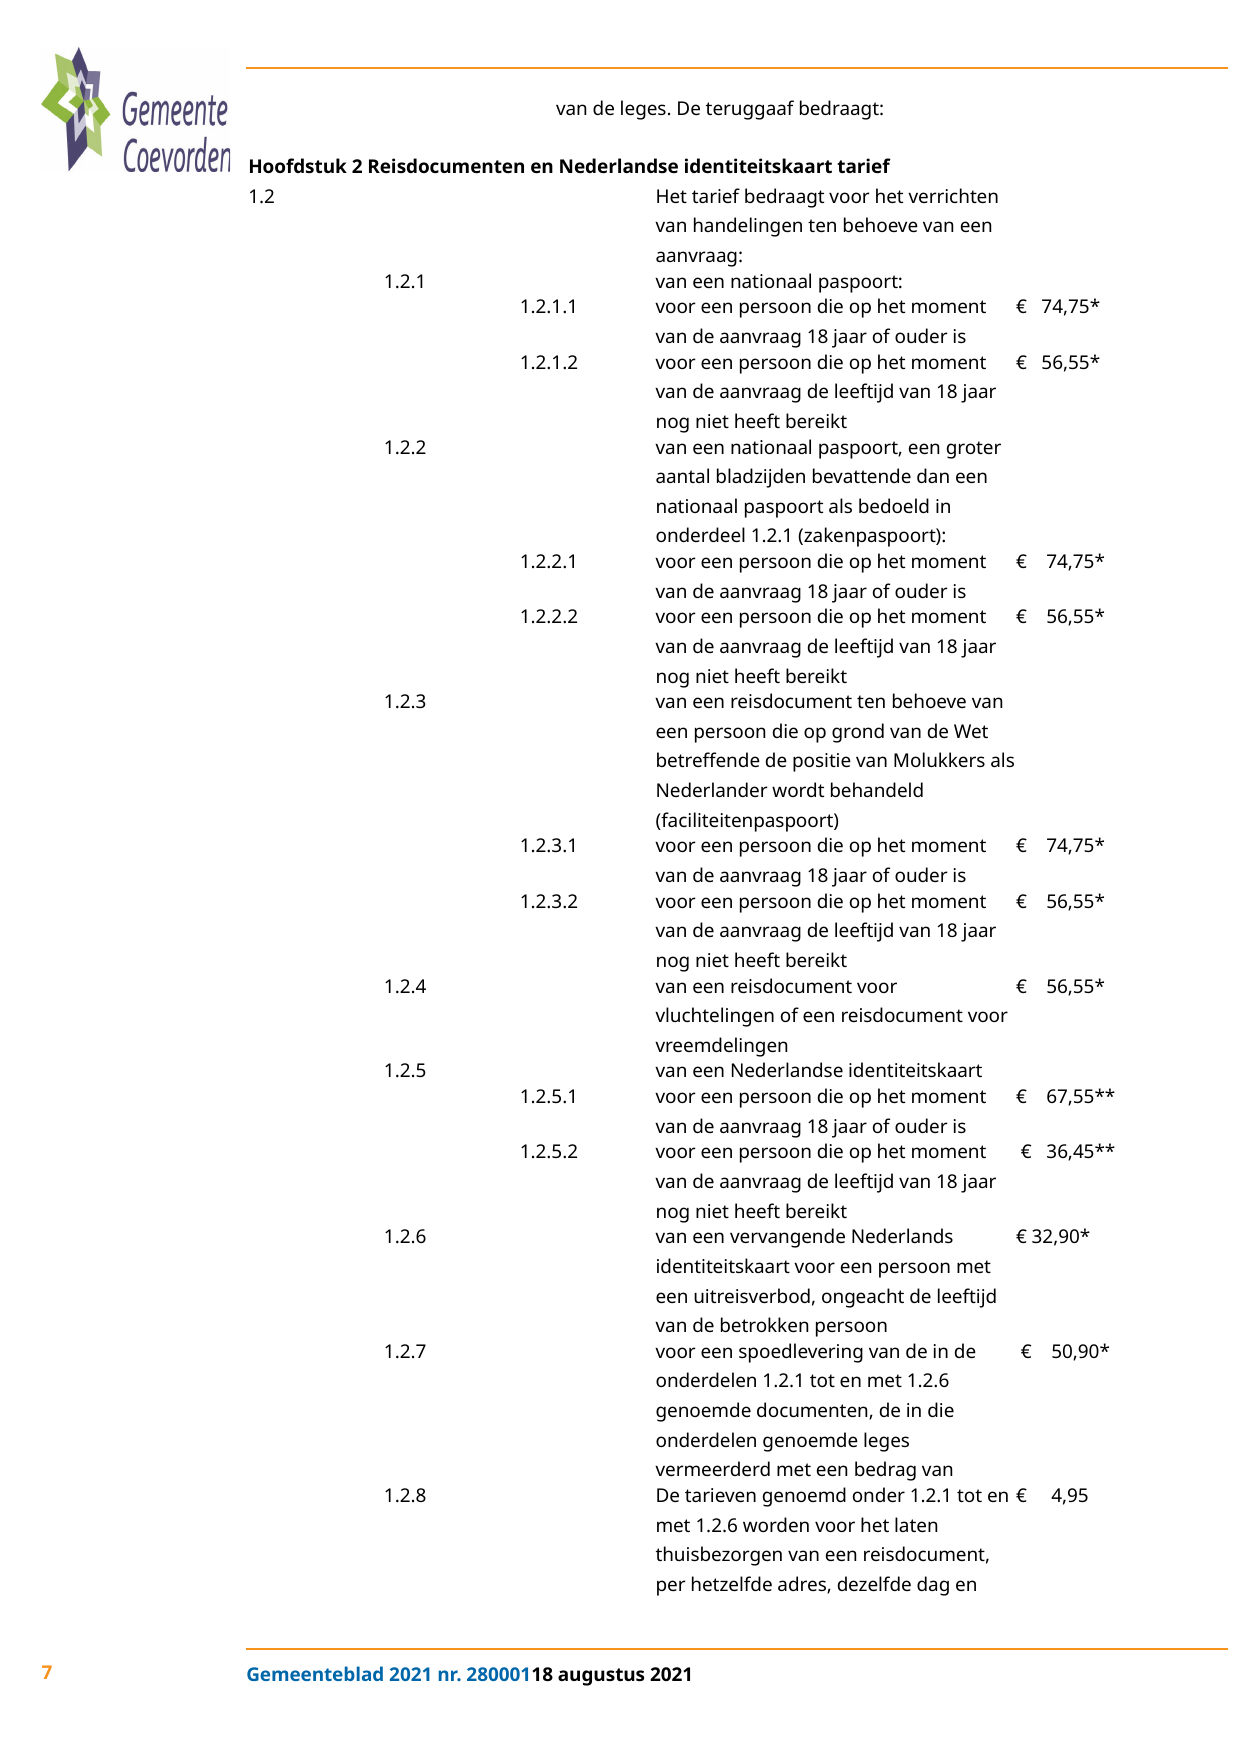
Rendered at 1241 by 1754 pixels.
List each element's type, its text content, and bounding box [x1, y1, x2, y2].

text Hoofdstuk 2 Reisdocumenten en Nederlandse identiteitskaart tarief [248, 153, 1152, 179]
table_cell [248, 973, 384, 1058]
table_header [384, 183, 519, 268]
table_cell van een reisdocument ten behoeve van een persoon die op grond van de Wet betreffende de positie van Molukkers als Nederlander wordt behandeld (faciliteitenpaspoort) [655, 689, 1016, 833]
table_cell 1.2.4 [384, 973, 519, 1058]
table_cell € 67,55** [1016, 1084, 1152, 1139]
table_cell € 56,55* [1016, 349, 1152, 434]
table_cell [384, 833, 519, 888]
table_cell voor een persoon die op het moment van de aanvraag de leeftijd van 18 jaar nog niet heeft bereikt [655, 1139, 1016, 1224]
table_cell [248, 268, 384, 294]
table_cell [248, 95, 402, 121]
table_cell [248, 548, 384, 604]
table_cell [1016, 434, 1152, 548]
table_cell voor een persoon die op het moment van de aanvraag de leeftijd van 18 jaar nog niet heeft bereikt [655, 888, 1016, 973]
table_cell [520, 1482, 655, 1597]
table_cell 1.2.2.1 [520, 548, 655, 604]
table_cell [248, 689, 384, 833]
table_cell € 4,95 [1016, 1482, 1152, 1597]
table_cell [248, 294, 384, 349]
table_cell € 56,55* [1016, 604, 1152, 688]
table_cell van een reisdocument voor vluchtelingen of een reisdocument voor vreemdelingen [655, 973, 1016, 1058]
table_cell [384, 604, 519, 688]
table_cell [1016, 268, 1152, 294]
table_cell € 36,45** [1016, 1139, 1152, 1224]
table_cell [384, 349, 519, 434]
table_cell [248, 1224, 384, 1338]
table_cell voor een persoon die op het moment van de aanvraag de leeftijd van 18 jaar nog niet heeft bereikt [655, 604, 1016, 688]
table_cell voor een persoon die op het moment van de aanvraag 18 jaar of ouder is [655, 548, 1016, 604]
table_cell [520, 1058, 655, 1083]
table_cell [384, 888, 519, 973]
table_cell [384, 548, 519, 604]
table_cell voor een persoon die op het moment van de aanvraag 18 jaar of ouder is [655, 1084, 1016, 1139]
table_cell voor een persoon die op het moment van de aanvraag 18 jaar of ouder is [655, 833, 1016, 888]
table_cell [248, 434, 384, 548]
table_cell van een nationaal paspoort: [655, 268, 1016, 294]
table_cell [520, 689, 655, 833]
table_cell voor een persoon die op het moment van de aanvraag de leeftijd van 18 jaar nog niet heeft bereikt [655, 349, 1016, 434]
table_header [520, 183, 655, 268]
table_cell 1.2.1.1 [520, 294, 655, 349]
table_cell [248, 604, 384, 688]
table_cell [520, 268, 655, 294]
table_cell 1.2.3.1 [520, 833, 655, 888]
table_cell 1.2.5.1 [520, 1084, 655, 1139]
table_cell voor een persoon die op het moment van de aanvraag 18 jaar of ouder is [655, 294, 1016, 349]
table_cell € 50,90* [1016, 1338, 1152, 1482]
table_cell € 74,75* [1016, 833, 1152, 888]
table_cell 1.2.1 [384, 268, 519, 294]
table_cell [248, 1058, 384, 1083]
table_cell 1.2.2 [384, 434, 519, 548]
table_cell [248, 1084, 384, 1139]
table_cell [384, 1084, 519, 1139]
table_cell 1.2.2.2 [520, 604, 655, 688]
table_cell [248, 349, 384, 434]
table_header Het tarief bedraagt voor het verrichten van handelingen ten behoeve van een aanvraag: [655, 183, 1016, 268]
table_cell [1016, 689, 1152, 833]
table_cell [384, 294, 519, 349]
table_header [1016, 183, 1152, 268]
table_cell [248, 1139, 384, 1224]
table_cell van een vervangende Nederlands identiteitskaart voor een persoon met een uitreisverbod, ongeacht de leeftijd van de betrokken persoon [655, 1224, 1016, 1338]
table_cell [998, 95, 1152, 121]
table_cell 1.2.8 [384, 1482, 519, 1597]
table_cell van de leges. De teruggaaf bedraagt: [556, 95, 998, 121]
table_cell 1.2.1.2 [520, 349, 655, 434]
table_cell [402, 95, 556, 121]
table_cell € 74,75* [1016, 548, 1152, 604]
table_cell voor een spoedlevering van de in de onderdelen 1.2.1 tot en met 1.2.6 genoemde documenten, de in die onderdelen genoemde leges vermeerderd met een bedrag van [655, 1338, 1016, 1482]
table_cell [520, 1224, 655, 1338]
table_cell € 56,55* [1016, 888, 1152, 973]
table_cell [520, 973, 655, 1058]
table_cell [520, 434, 655, 548]
table_cell [384, 1139, 519, 1224]
table_cell € 74,75* [1016, 294, 1152, 349]
table_cell [248, 1338, 384, 1482]
table_cell € 32,90* [1016, 1224, 1152, 1338]
table_cell 1.2.7 [384, 1338, 519, 1482]
table_cell 1.2.6 [384, 1224, 519, 1338]
table_cell 1.2.3 [384, 689, 519, 833]
table_cell € 56,55* [1016, 973, 1152, 1058]
table_cell 1.2.3.2 [520, 888, 655, 973]
table_cell [248, 833, 384, 888]
table_cell [1016, 1058, 1152, 1083]
picture [41, 47, 231, 172]
table_cell van een nationaal paspoort, een groter aantal bladzijden bevattende dan een nationaal paspoort als bedoeld in onderdeel 1.2.1 (zakenpaspoort): [655, 434, 1016, 548]
table_cell 1.2.5 [384, 1058, 519, 1083]
table_cell [248, 1482, 384, 1597]
table_cell [248, 888, 384, 973]
table_cell van een Nederlandse identiteitskaart [655, 1058, 1016, 1083]
table_cell De tarieven genoemd onder 1.2.1 tot en met 1.2.6 worden voor het laten thuisbezorgen van een reisdocument, per hetzelfde adres, dezelfde dag en [655, 1482, 1016, 1597]
table_cell [520, 1338, 655, 1482]
table_header 1.2 [248, 183, 384, 268]
table_cell 1.2.5.2 [520, 1139, 655, 1224]
